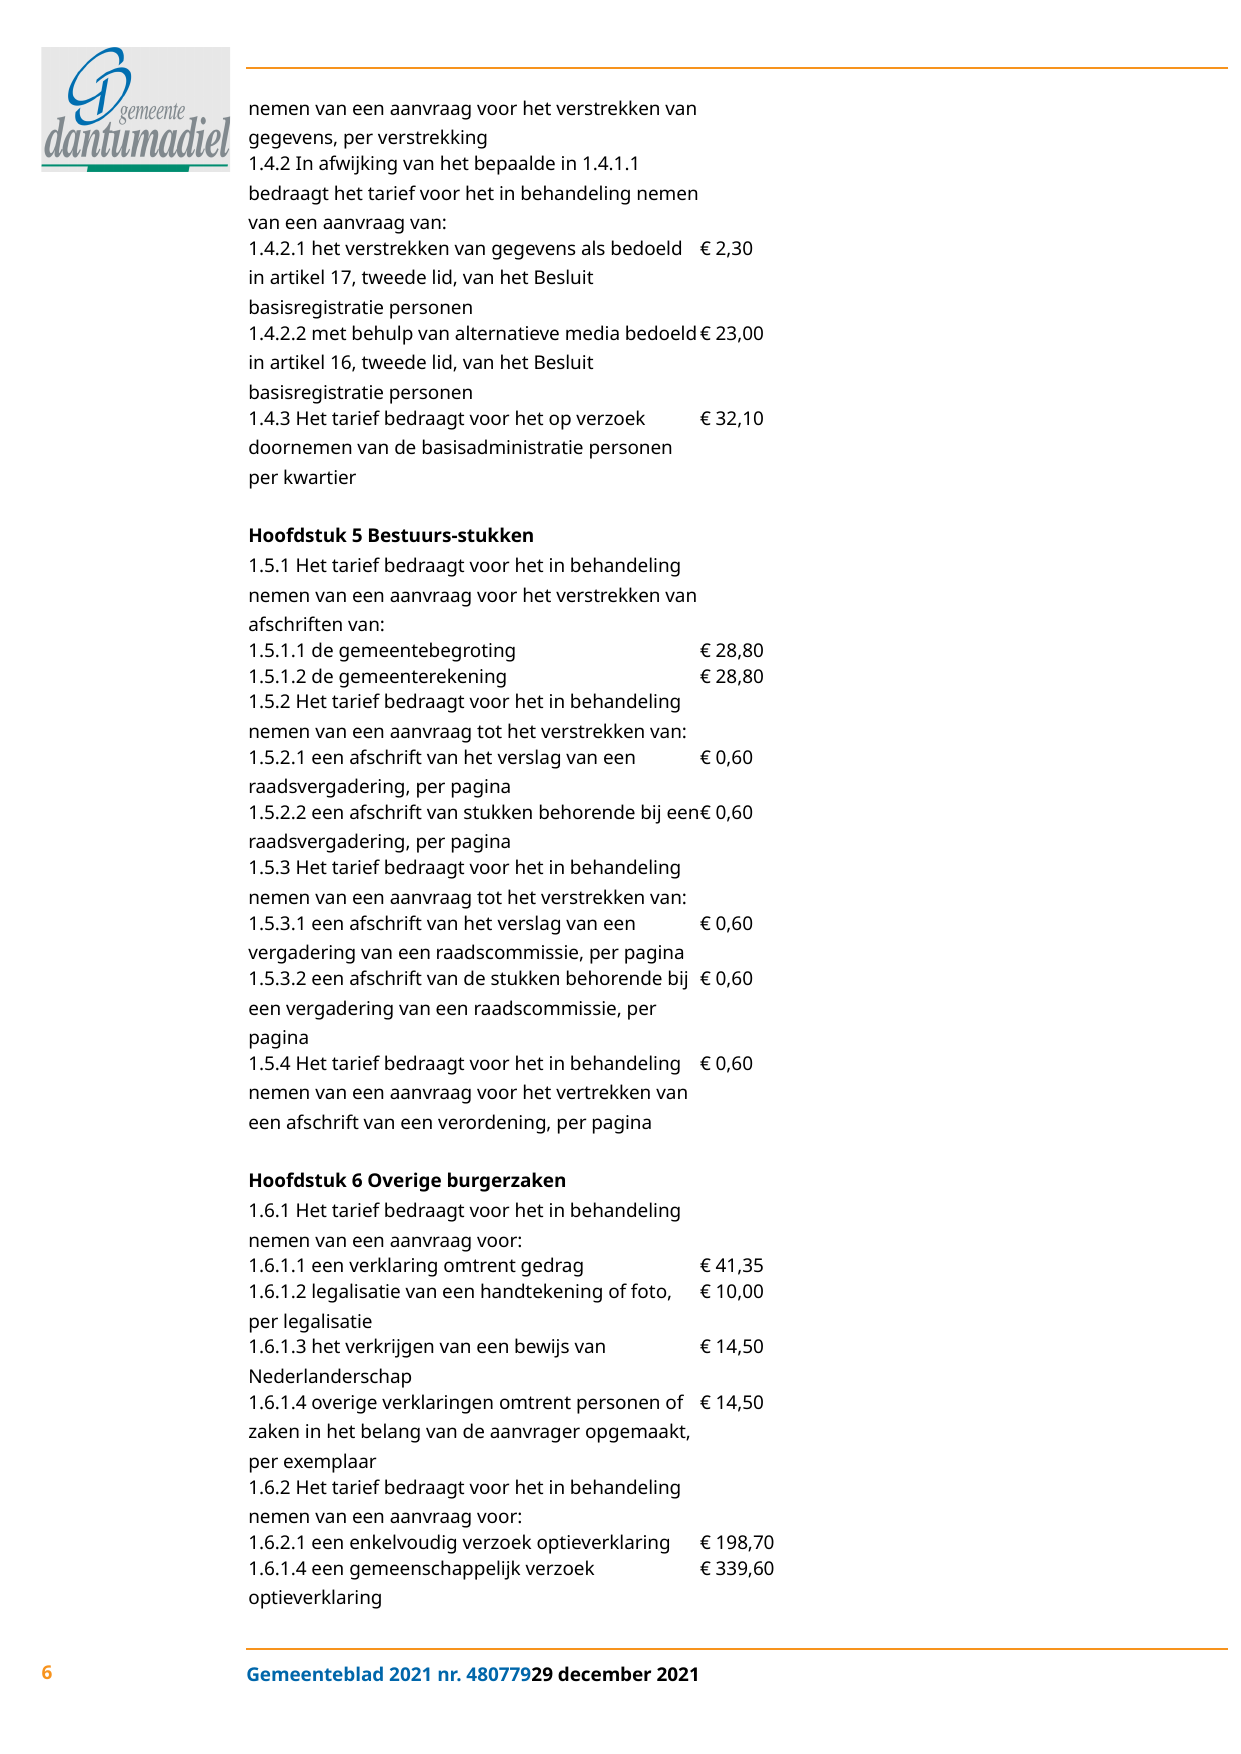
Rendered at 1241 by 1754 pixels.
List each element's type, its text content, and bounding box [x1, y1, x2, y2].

table_cell € 0,60 [700, 1050, 1152, 1135]
table_cell [700, 689, 1152, 744]
table_header 1.5.1 Het tarief bedraagt voor het in behandeling nemen van een aanvraag voor het verstrekken van afschriften van: [248, 552, 700, 637]
table_cell € 14,50 [700, 1334, 1152, 1389]
table_cell 1.6.1.2 legalisatie van een handtekening of foto, per legalisatie [248, 1279, 700, 1334]
table_cell 1.5.4 Het tarief bedraagt voor het in behandeling nemen van een aanvraag voor het vertrekken van een afschrift van een verordening, per pagina [248, 1050, 700, 1135]
table_cell € 10,00 [700, 1279, 1152, 1334]
table_cell € 41,35 [700, 1253, 1152, 1278]
table_cell [700, 855, 1152, 910]
table_cell € 28,80 [700, 663, 1152, 688]
table_cell € 2,30 [700, 235, 1152, 320]
table_cell € 23,00 [700, 320, 1152, 405]
table_cell 1.5.3 Het tarief bedraagt voor het in behandeling nemen van een aanvraag tot het verstrekken van: [248, 855, 700, 910]
table_cell 1.5.1.1 de gemeentebegroting [248, 637, 700, 663]
table_header [700, 1198, 1152, 1253]
table_cell 1.5.2.2 een afschrift van stukken behorende bij een raadsvergadering, per pagina [248, 799, 700, 854]
table_cell nemen van een aanvraag voor het verstrekken van gegevens, per verstrekking [248, 95, 700, 150]
text Hoofdstuk 6 Overige burgerzaken [248, 1168, 1152, 1193]
table_cell € 0,60 [700, 965, 1152, 1050]
table_cell € 339,60 [700, 1555, 1152, 1610]
table_cell € 198,70 [700, 1529, 1152, 1555]
table_cell [700, 150, 1152, 235]
table_cell € 0,60 [700, 799, 1152, 854]
table_cell 1.4.2.2 met behulp van alternatieve media bedoeld in artikel 16, tweede lid, van het Besluit basisregistratie personen [248, 320, 700, 405]
table_cell 1.6.2 Het tarief bedraagt voor het in behandeling nemen van een aanvraag voor: [248, 1474, 700, 1529]
table_cell 1.5.3.2 een afschrift van de stukken behorende bij een vergadering van een raadscommissie, per pagina [248, 965, 700, 1050]
picture [41, 47, 231, 172]
table_cell 1.6.1.3 het verkrijgen van een bewijs van Nederlanderschap [248, 1334, 700, 1389]
table_cell 1.6.2.1 een enkelvoudig verzoek optieverklaring [248, 1529, 700, 1555]
table_cell 1.5.2.1 een afschrift van het verslag van een raadsvergadering, per pagina [248, 744, 700, 799]
table_cell 1.5.2 Het tarief bedraagt voor het in behandeling nemen van een aanvraag tot het verstrekken van: [248, 689, 700, 744]
table_cell 1.4.3 Het tarief bedraagt voor het op verzoek doornemen van de basisadministratie personen per kwartier [248, 405, 700, 490]
table_cell 1.6.1.4 een gemeenschappelijk verzoek optieverklaring [248, 1555, 700, 1610]
table_cell € 28,80 [700, 637, 1152, 663]
table_cell [700, 1474, 1152, 1529]
text Hoofdstuk 5 Bestuurs-stukken [248, 522, 1152, 548]
table_cell 1.5.3.1 een afschrift van het verslag van een vergadering van een raadscommissie, per pagina [248, 910, 700, 965]
table_cell € 14,50 [700, 1389, 1152, 1474]
table_cell 1.4.2.1 het verstrekken van gegevens als bedoeld in artikel 17, tweede lid, van het Besluit basisregistratie personen [248, 235, 700, 320]
table_header 1.6.1 Het tarief bedraagt voor het in behandeling nemen van een aanvraag voor: [248, 1198, 700, 1253]
table_cell 1.4.2 In afwijking van het bepaalde in 1.4.1.1 bedraagt het tarief voor het in behandeling nemen van een aanvraag van: [248, 150, 700, 235]
table_cell 1.6.1.1 een verklaring omtrent gedrag [248, 1253, 700, 1278]
table_cell 1.6.1.4 overige verklaringen omtrent personen of zaken in het belang van de aanvrager opgemaakt, per exemplaar [248, 1389, 700, 1474]
table_header [700, 552, 1152, 637]
table_cell € 0,60 [700, 910, 1152, 965]
table_cell [700, 95, 1152, 150]
table_cell € 32,10 [700, 405, 1152, 490]
table_cell € 0,60 [700, 744, 1152, 799]
table_cell 1.5.1.2 de gemeenterekening [248, 663, 700, 688]
